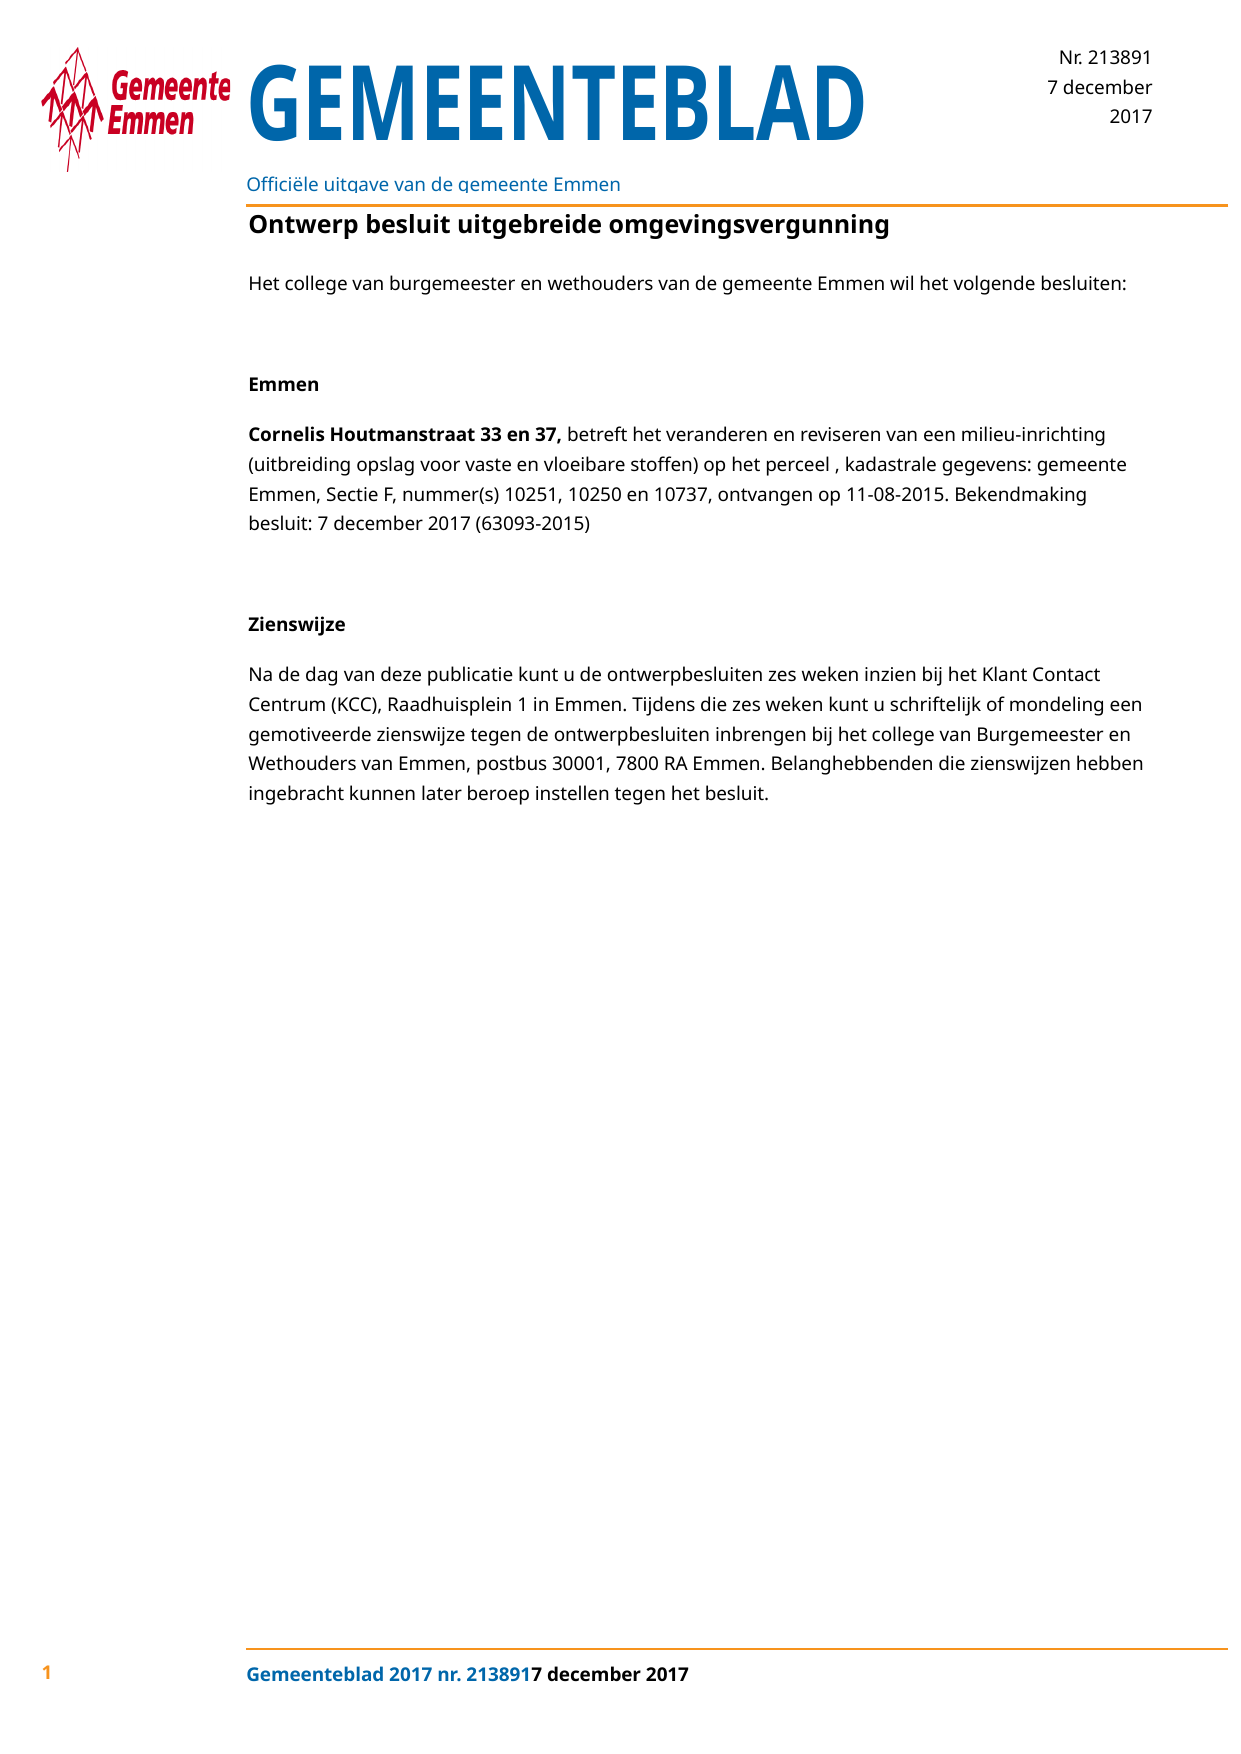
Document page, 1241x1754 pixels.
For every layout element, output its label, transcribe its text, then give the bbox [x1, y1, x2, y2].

text Zienswijze [248, 611, 1152, 637]
text Cornelis Houtmanstraat 33 en 37, betreft het veranderen en reviseren van een milieu-inrichting (uitbreiding opslag voor vaste en vloeibare stoffen) op het perceel , kadastrale gegevens: gemeente Emmen, Sectie F, nummer(s) 10251, 10250 en 10737, ontvangen op 11-08-2015. Bekendmaking besluit: 7 december 2017 (63093-2015) [248, 422, 1152, 536]
picture [41, 47, 231, 172]
text Ontwerp besluit uitgebreide omgevingsvergunning [248, 207, 1152, 241]
text Emmen [248, 371, 1152, 397]
text Het college van burgemeester en wethouders van de gemeente Emmen wil het volgende besluiten: [248, 270, 1152, 296]
text Na de dag van deze publicatie kunt u de ontwerpbesluiten zes weken inzien bij het Klant Contact Centrum (KCC), Raadhuisplein 1 in Emmen. Tijdens die zes weken kunt u schrifte­lijk of mondeling een gemo­ti­veerde zienswijze tegen de ontwerpbesluiten inbrengen bij het college van Burge­meester en Wethouders van Emmen, postbus 30001, 7800 RA Emmen. Belanghebbenden die zienswijzen hebben ingebracht kunnen later beroep instellen tegen het besluit. [248, 662, 1152, 806]
